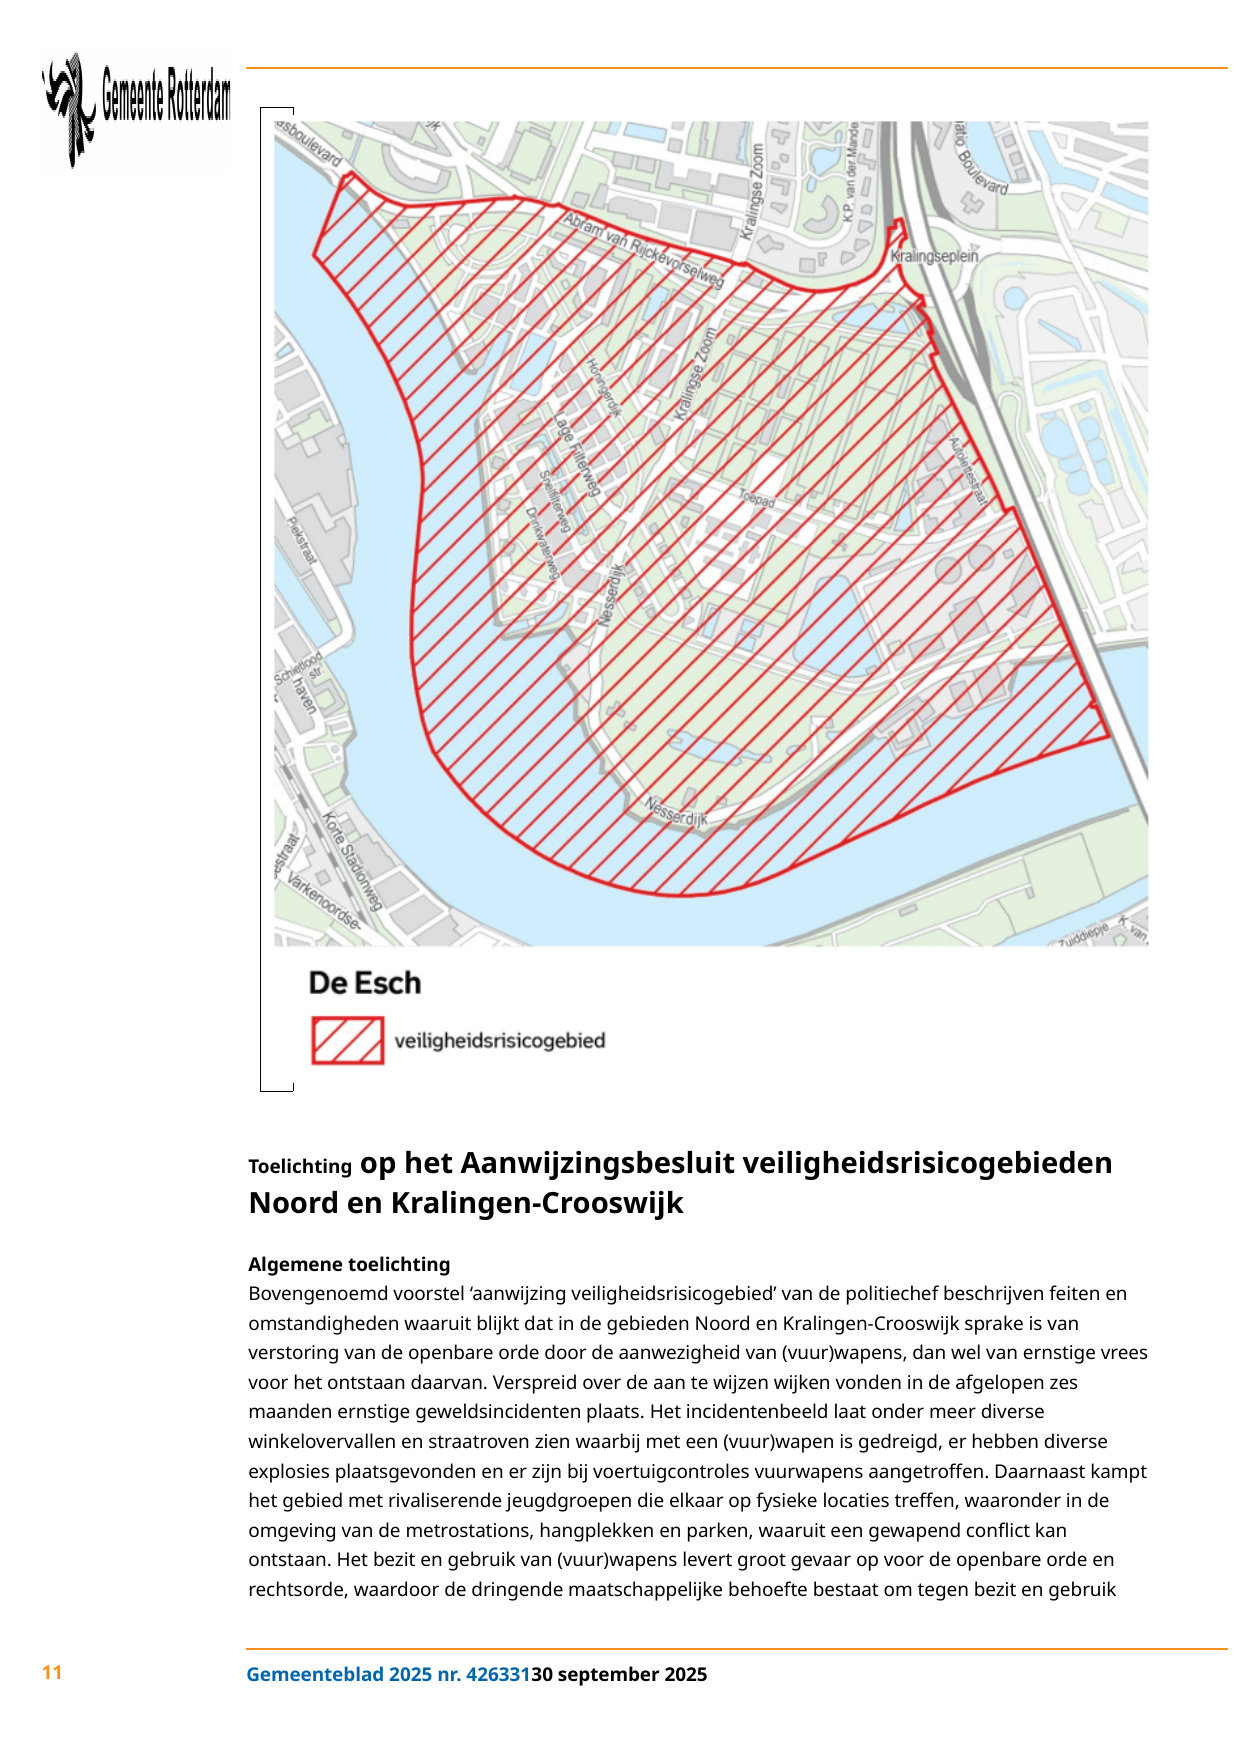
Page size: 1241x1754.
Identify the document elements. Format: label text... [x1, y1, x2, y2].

picture [41, 47, 231, 172]
picture [268, 115, 1155, 1083]
text Bovengenoemd voorstel ‘aanwijzing veiligheidsrisicogebied’ van de politiechef beschrijven feiten en omstandigheden waaruit blijkt dat in de gebieden Noord en Kralingen-Crooswijk sprake is van verstoring van de openbare orde door de aanwezigheid van (vuur)wapens, dan wel van ernstige vrees voor het ontstaan daarvan. Verspreid over de aan te wijzen wijken vonden in de afgelopen zes maanden ernstige geweldsincidenten plaats. Het incidentenbeeld laat onder meer diverse winkelovervallen en straatroven zien waarbij met een (vuur)wapen is gedreigd, er hebben diverse explosies plaatsgevonden en er zijn bij voertuigcontroles vuurwapens aangetroffen. Daarnaast kampt het gebied met rivaliserende jeugdgroepen die elkaar op fysieke locaties treffen, waaronder in de omgeving van de metrostations, hangplekken en parken, waaruit een gewapend conflict kan ontstaan. Het bezit en gebruik van (vuur)wapens levert groot gevaar op voor de openbare orde en rechtsorde, waardoor de dringende maatschappelijke behoefte bestaat om tegen bezit en gebruik [248, 1280, 1152, 1602]
text Toelichting op het Aanwijzingsbesluit veiligheidsrisicogebieden Noord en Kralingen-Crooswijk [248, 1142, 1152, 1222]
text Algemene toelichting [248, 1251, 1152, 1277]
